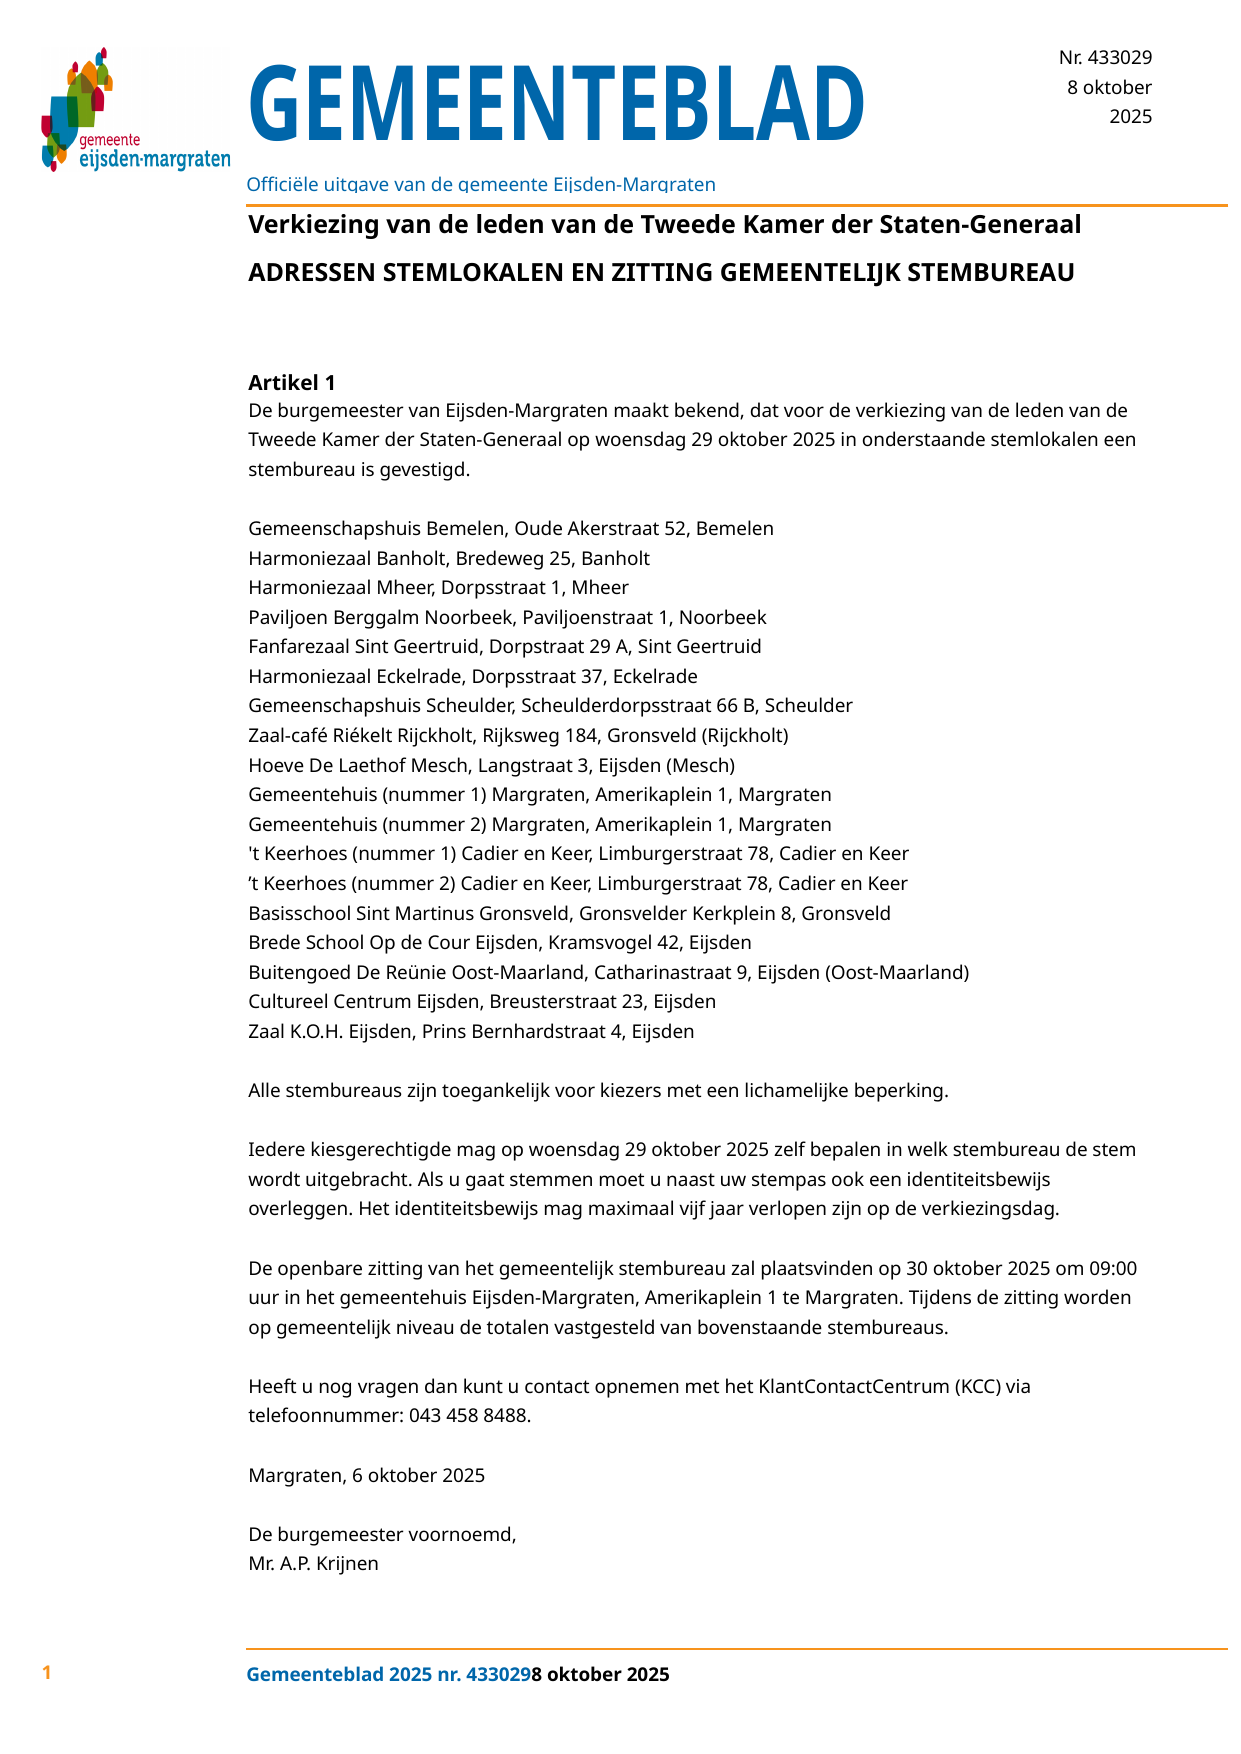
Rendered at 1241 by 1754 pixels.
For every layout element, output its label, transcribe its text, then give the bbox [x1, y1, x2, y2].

text ’t Keerhoes (nummer 2) Cadier en Keer, Limburgerstraat 78, Cadier en Keer [248, 870, 1152, 896]
text Brede School Op de Cour Eijsden, Kramsvogel 42, Eijsden [248, 929, 1152, 955]
text Artikel 1 [248, 368, 1152, 397]
text Cultureel Centrum Eijsden, Breusterstraat 23, Eijsden [248, 988, 1152, 1014]
text Mr. A.P. Krijnen [248, 1551, 1152, 1576]
text Verkiezing van de leden van de Tweede Kamer der Staten-Generaal ADRESSEN STEMLOKALEN EN ZITTING GEMEENTELIJK STEMBUREAU [248, 207, 1152, 288]
text Harmoniezaal Mheer, Dorpsstraat 1, Mheer [248, 574, 1152, 600]
text Harmoniezaal Eckelrade, Dorpsstraat 37, Eckelrade [248, 663, 1152, 689]
text Alle stembureaus zijn toegankelijk voor kiezers met een lichamelijke beperking. [248, 1077, 1152, 1103]
text Basisschool Sint Martinus Gronsveld, Gronsvelder Kerkplein 8, Gronsveld [248, 900, 1152, 925]
text Gemeentehuis (nummer 1) Margraten, Amerikaplein 1, Margraten [248, 781, 1152, 807]
text Harmoniezaal Banholt, Bredeweg 25, Banholt [248, 545, 1152, 570]
text Paviljoen Berggalm Noorbeek, Paviljoenstraat 1, Noorbeek [248, 604, 1152, 629]
text Fanfarezaal Sint Geertruid, Dorpstraat 29 A, Sint Geertruid [248, 633, 1152, 659]
text Gemeenschapshuis Bemelen, Oude Akerstraat 52, Bemelen [248, 515, 1152, 541]
text 't Keerhoes (nummer 1) Cadier en Keer, Limburgerstraat 78, Cadier en Keer [248, 841, 1152, 866]
text Heeft u nog vragen dan kunt u contact opnemen met het KlantContactCentrum (KCC) via telefoonnummer: 043 458 8488. [248, 1373, 1152, 1428]
text Margraten, 6 oktober 2025 [248, 1462, 1152, 1487]
text Gemeenschapshuis Scheulder, Scheulderdorpsstraat 66 B, Scheulder [248, 693, 1152, 718]
text Gemeentehuis (nummer 2) Margraten, Amerikaplein 1, Margraten [248, 811, 1152, 837]
picture [41, 47, 231, 172]
text Iedere kiesgerechtigde mag op woensdag 29 oktober 2025 zelf bepalen in welk stembureau de stem wordt uitgebracht. Als u gaat stemmen moet u naast uw stempas ook een identiteitsbewijs overleggen. Het identiteitsbewijs mag maximaal vijf jaar verlopen zijn op de verkiezingsdag. [248, 1136, 1152, 1221]
text Zaal K.O.H. Eijsden, Prins Bernhardstraat 4, Eijsden [248, 1018, 1152, 1044]
text Zaal-café Riékelt Rijckholt, Rijksweg 184, Gronsveld (Rijckholt) [248, 722, 1152, 748]
text De openbare zitting van het gemeentelijk stembureau zal plaatsvinden op 30 oktober 2025 om 09:00 uur in het gemeentehuis Eijsden-Margraten, Amerikaplein 1 te Margraten. Tijdens de zitting worden op gemeentelijk niveau de totalen vastgesteld van bovenstaande stembureaus. [248, 1255, 1152, 1339]
text Hoeve De Laethof Mesch, Langstraat 3, Eijsden (Mesch) [248, 752, 1152, 777]
text De burgemeester van Eijsden-Margraten maakt bekend, dat voor de verkiezing van de leden van de Tweede Kamer der Staten-Generaal op woensdag 29 oktober 2025 in onderstaande stemlokalen een stembureau is gevestigd. [248, 397, 1152, 482]
text Buitengoed De Reünie Oost-Maarland, Catharinastraat 9, Eijsden (Oost-Maarland) [248, 959, 1152, 984]
text De burgemeester voornoemd, [248, 1521, 1152, 1547]
